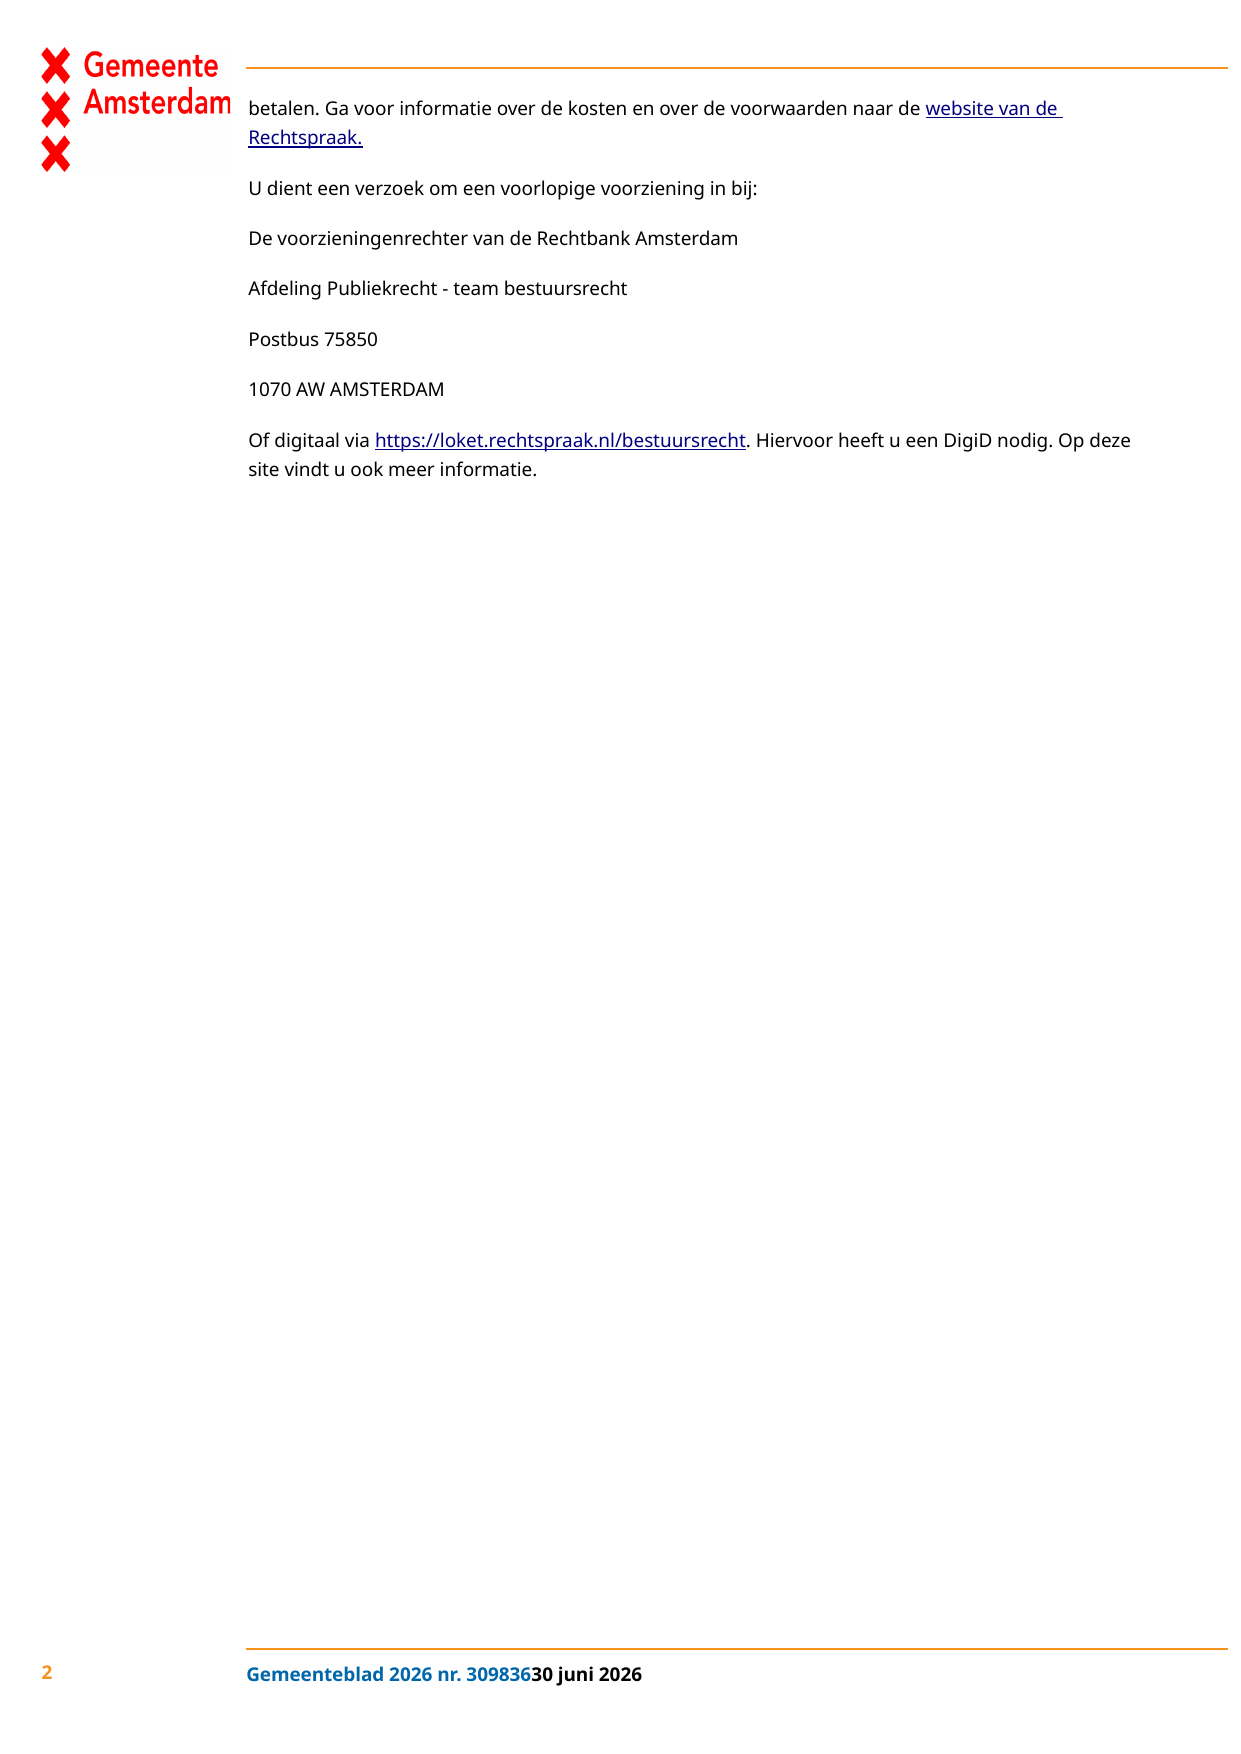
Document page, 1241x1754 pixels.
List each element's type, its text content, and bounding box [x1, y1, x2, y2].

picture [41, 47, 231, 172]
text Afdeling Publiekrecht - team bestuursrecht [248, 276, 1152, 301]
text 1070 AW AMSTERDAM [248, 376, 1152, 402]
text Of digitaal via https://loket.rechtspraak.nl/bestuursrecht. Hiervoor heeft u een DigiD nodig. Op deze site vindt u ook meer informatie. [248, 427, 1152, 482]
text De voorzieningenrechter van de Rechtbank Amsterdam [248, 225, 1152, 251]
text betalen. Ga voor informatie over de kosten en over de voorwaarden naar de website van de Rechtspraak. [248, 95, 1152, 150]
text U dient een verzoek om een voorlopige voorziening in bij: [248, 175, 1152, 201]
text Postbus 75850 [248, 326, 1152, 352]
